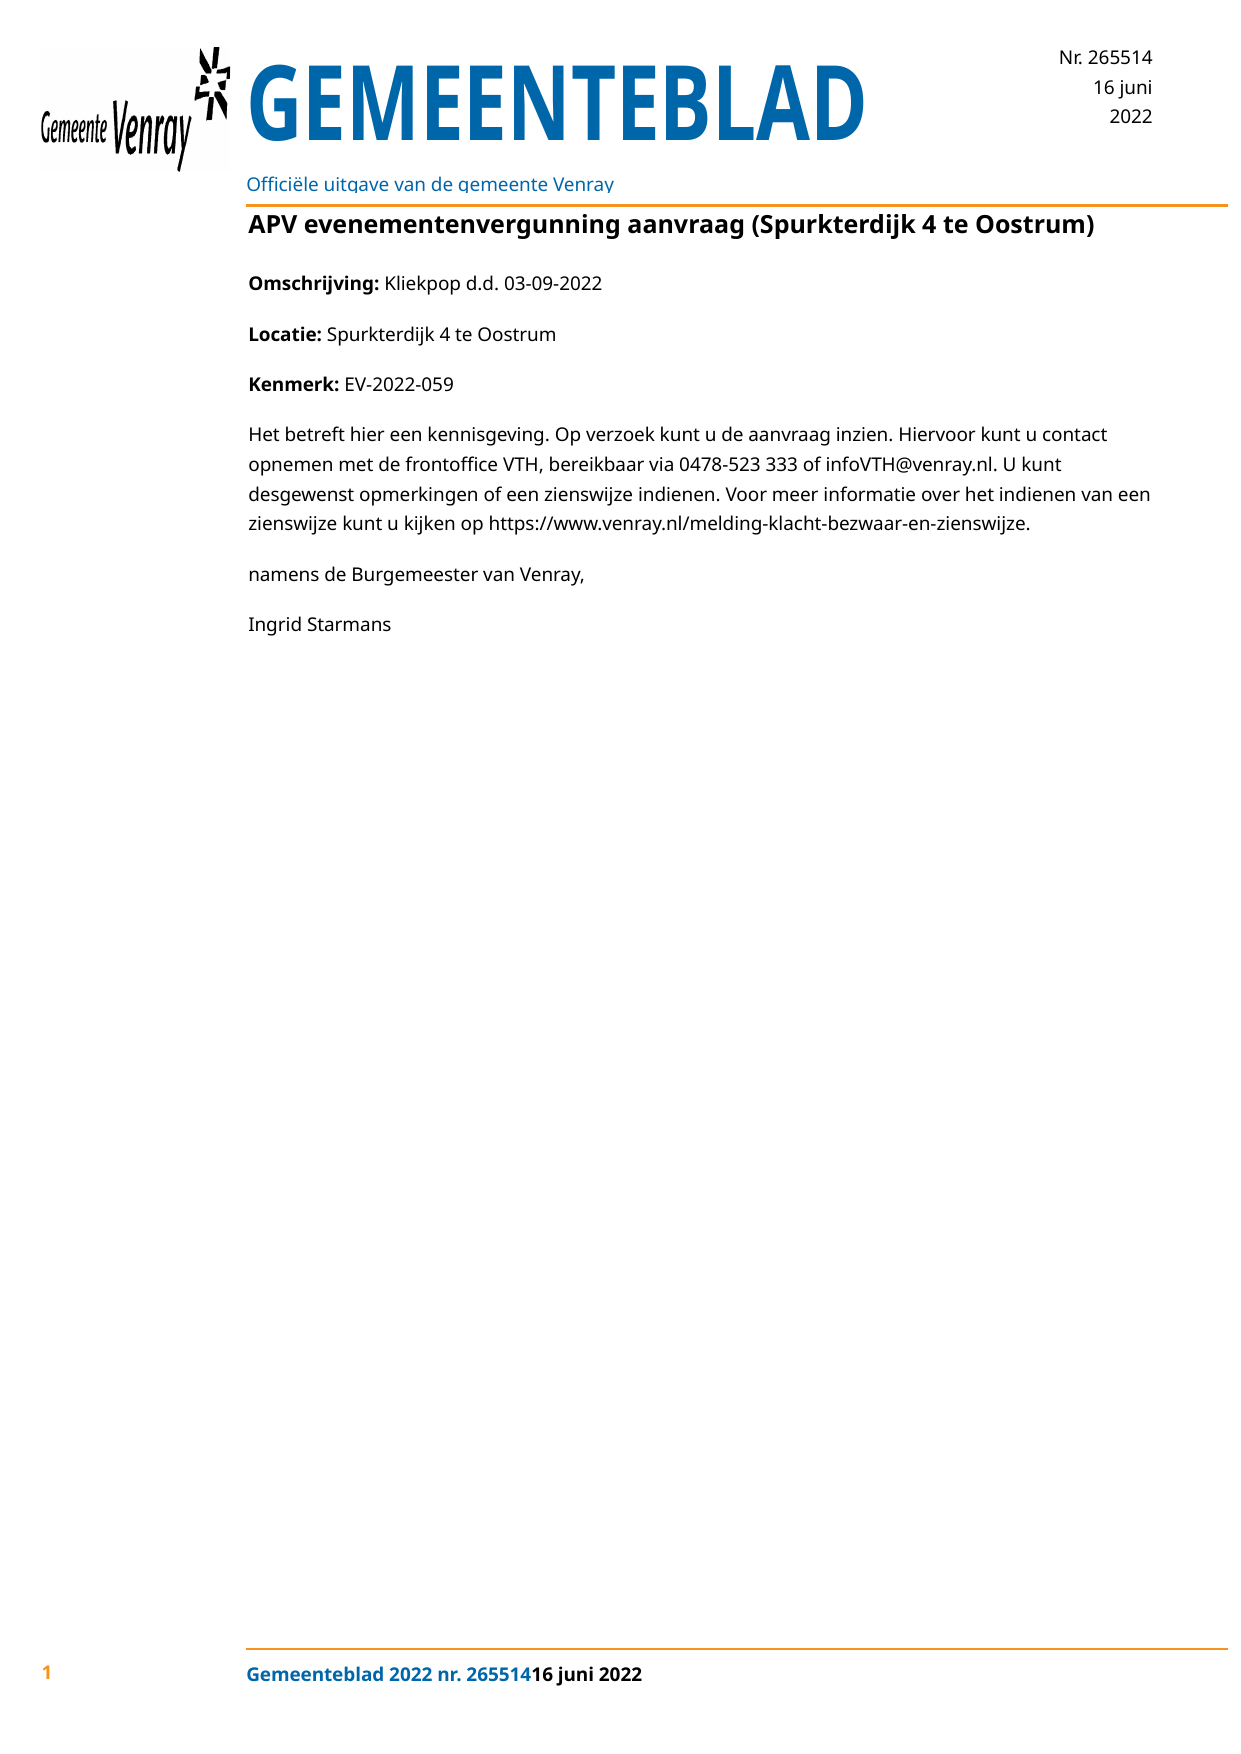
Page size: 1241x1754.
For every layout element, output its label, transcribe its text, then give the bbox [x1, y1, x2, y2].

text Het betreft hier een kennisgeving. Op verzoek kunt u de aanvraag inzien. Hiervoor kunt u contact opnemen met de frontoffice VTH, bereikbaar via 0478-523 333 of infoVTH@venray.nl. U kunt desgewenst opmerkingen of een zienswijze indienen. Voor meer informatie over het indienen van een zienswijze kunt u kijken op https://www.venray.nl/melding-klacht-bezwaar-en-zienswijze. [248, 422, 1152, 536]
picture [41, 47, 231, 172]
text Kenmerk: EV-2022-059 [248, 371, 1152, 397]
text APV evenementenvergunning aanvraag (Spurkterdijk 4 te Oostrum) [248, 207, 1152, 241]
text Ingrid Starmans [248, 611, 1152, 637]
text Omschrijving: Kliekpop d.d. 03-09-2022 [248, 270, 1152, 296]
text namens de Burgemeester van Venray, [248, 561, 1152, 586]
text Locatie: Spurkterdijk 4 te Oostrum [248, 321, 1152, 346]
